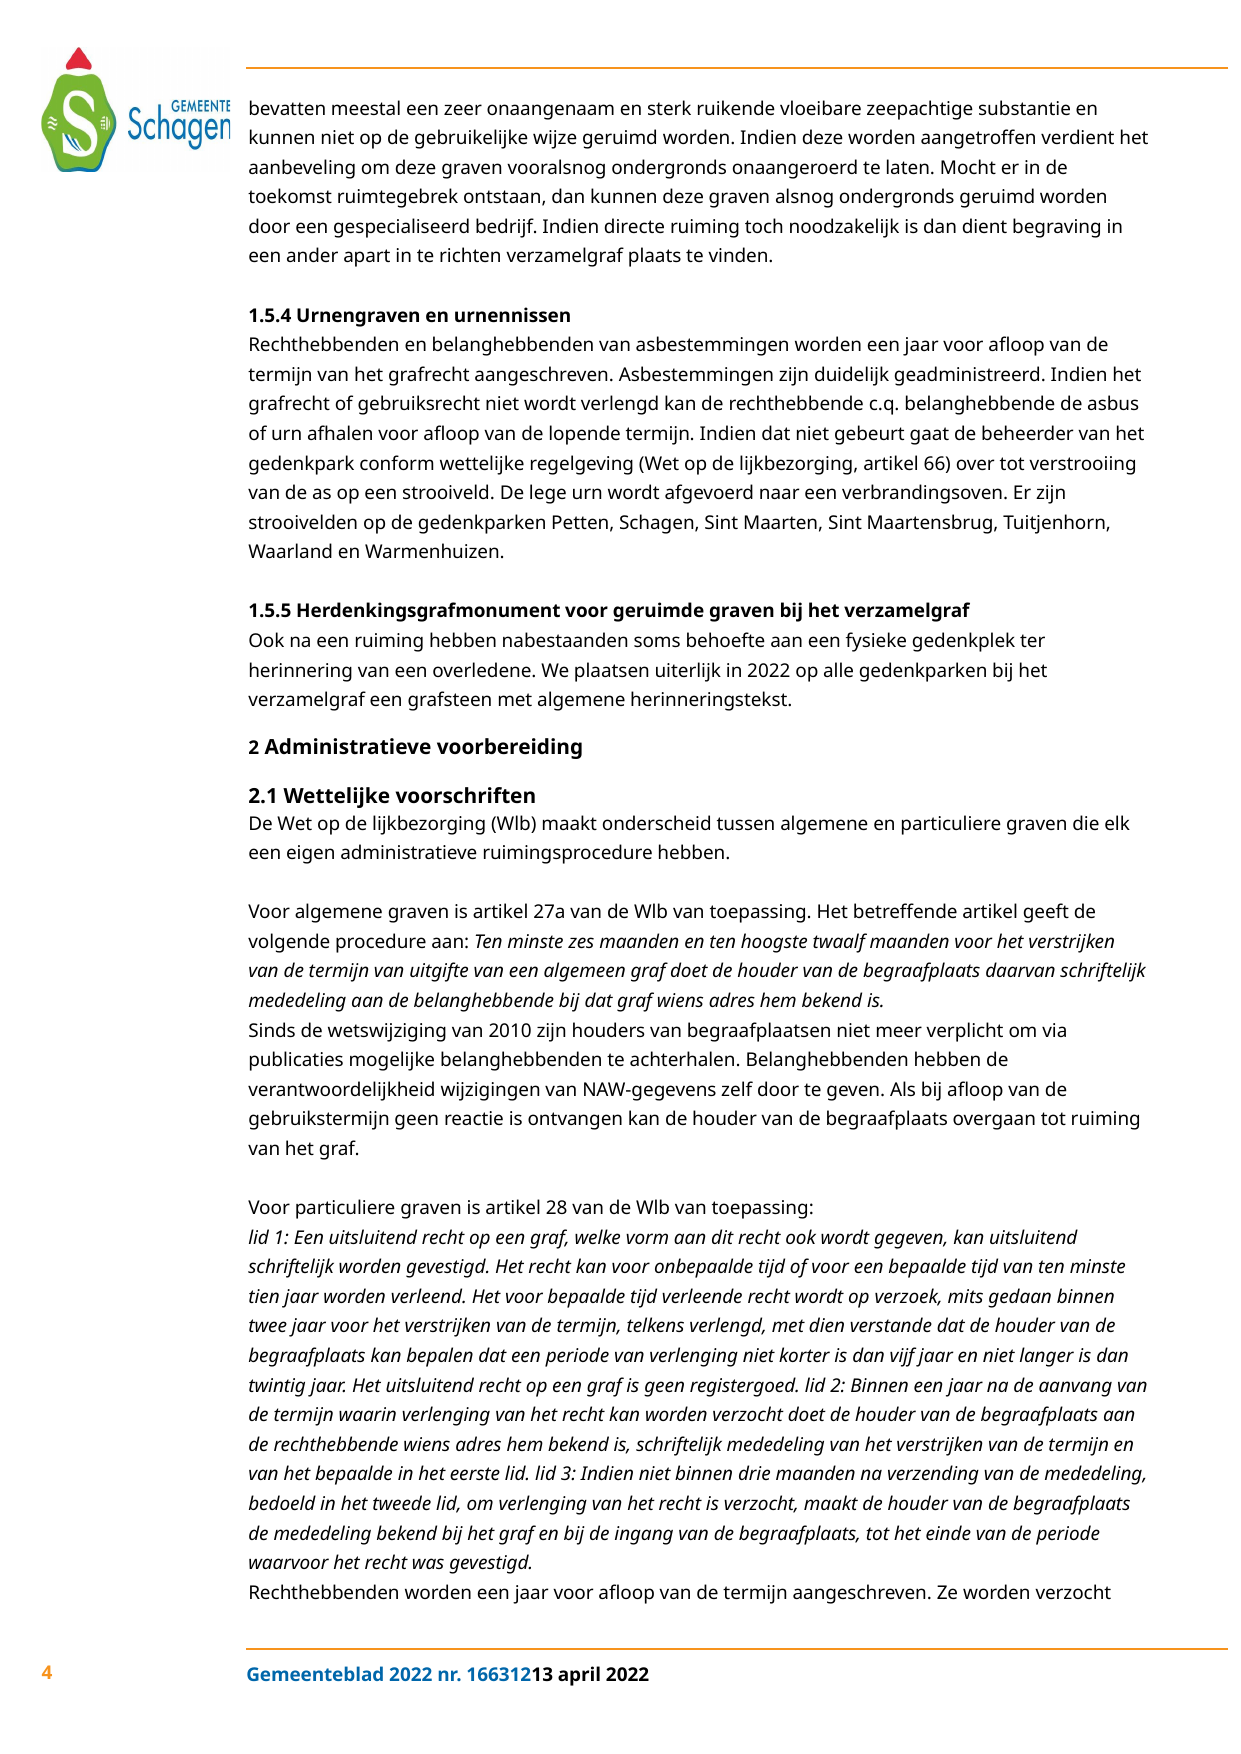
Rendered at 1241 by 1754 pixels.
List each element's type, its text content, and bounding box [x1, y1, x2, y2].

picture [41, 47, 231, 172]
text Ook na een ruiming hebben nabestaanden soms behoefte aan een fysieke gedenkplek ter herinnering van een overledene. We plaatsen uiterlijk in 2022 op alle gedenkparken bij het verzamelgraf een grafsteen met algemene herinneringstekst. [248, 627, 1152, 712]
text 1.5.4 Urnengraven en urnennissen [248, 302, 1152, 328]
text Sinds de wetswijziging van 2010 zijn houders van begraafplaatsen niet meer verplicht om via publicaties mogelijke belanghebbenden te achterhalen. Belanghebbenden hebben de verantwoordelijkheid wijzigingen van NAW-gegevens zelf door te geven. Als bij afloop van de gebruikstermijn geen reactie is ontvangen kan de houder van de begraafplaats overgaan tot ruiming van het graf. [248, 1017, 1152, 1161]
text Rechthebbenden worden een jaar voor afloop van de termijn aangeschreven. Ze worden verzocht [248, 1579, 1152, 1605]
text lid 1: Een uitsluitend recht op een graf, welke vorm aan dit recht ook wordt gegeven, kan uitsluitend schriftelijk worden gevestigd. Het recht kan voor onbepaalde tijd of voor een bepaalde tijd van ten minste tien jaar worden verleend. Het voor bepaalde tijd verleende recht wordt op verzoek, mits gedaan binnen twee jaar voor het verstrijken van de termijn, telkens verlengd, met dien verstande dat de houder van de begraafplaats kan bepalen dat een periode van verlenging niet korter is dan vijf jaar en niet langer is dan twintig jaar. Het uitsluitend recht op een graf is geen registergoed. lid 2: Binnen een jaar na de aanvang van de termijn waarin verlenging van het recht kan worden verzocht doet de houder van de begraafplaats aan de rechthebbende wiens adres hem bekend is, schriftelijk mededeling van het verstrijken van de termijn en van het bepaalde in het eerste lid. lid 3: Indien niet binnen drie maanden na verzending van de mededeling, bedoeld in het tweede lid, om verlenging van het recht is verzocht, maakt de houder van de begraafplaats de mededeling bekend bij het graf en bij de ingang van de begraafplaats, tot het einde van de periode waarvoor het recht was gevestigd. [248, 1224, 1152, 1575]
text bevatten meestal een zeer onaangenaam en sterk ruikende vloeibare zeepachtige substantie en kunnen niet op de gebruikelijke wijze geruimd worden. Indien deze worden aangetroffen verdient het aanbeveling om deze graven vooralsnog ondergronds onaangeroerd te laten. Mocht er in de toekomst ruimtegebrek ontstaan, dan kunnen deze graven alsnog ondergronds geruimd worden door een gespecialiseerd bedrijf. Indien directe ruiming toch noodzakelijk is dan dient begraving in een ander apart in te richten verzamelgraf plaats te vinden. [248, 95, 1152, 268]
text 2.1 Wettelijke voorschriften [248, 781, 1152, 810]
text 1.5.5 Herdenkingsgrafmonument voor geruimde graven bij het verzamelgraf [248, 598, 1152, 623]
text De Wet op de lijkbezorging (Wlb) maakt onderscheid tussen algemene en particuliere graven die elk een eigen administratieve ruimingsprocedure hebben. [248, 810, 1152, 865]
text Voor algemene graven is artikel 27a van de Wlb van toepassing. Het betreffende artikel geeft de volgende procedure aan: Ten minste zes maanden en ten hoogste twaalf maanden voor het verstrijken van de termijn van uitgifte van een algemeen graf doet de houder van de begraafplaats daarvan schriftelijk mededeling aan de belanghebbende bij dat graf wiens adres hem bekend is. [248, 898, 1152, 1013]
text Rechthebbenden en belanghebbenden van asbestemmingen worden een jaar voor afloop van de termijn van het grafrecht aangeschreven. Asbestemmingen zijn duidelijk geadministreerd. Indien het grafrecht of gebruiksrecht niet wordt verlengd kan de rechthebbende c.q. belanghebbende de asbus of urn afhalen voor afloop van de lopende termijn. Indien dat niet gebeurt gaat de beheerder van het gedenkpark conform wettelijke regelgeving (Wet op de lijkbezorging, artikel 66) over tot verstrooiing van de as op een strooiveld. De lege urn wordt afgevoerd naar een verbrandingsoven. Er zijn strooivelden op de gedenkparken Petten, Schagen, Sint Maarten, Sint Maartensbrug, Tuitjenhorn, Waarland en Warmenhuizen. [248, 331, 1152, 564]
text 2 Administratieve voorbereiding [248, 732, 1152, 761]
text Voor particuliere graven is artikel 28 van de Wlb van toepassing: [248, 1194, 1152, 1220]
